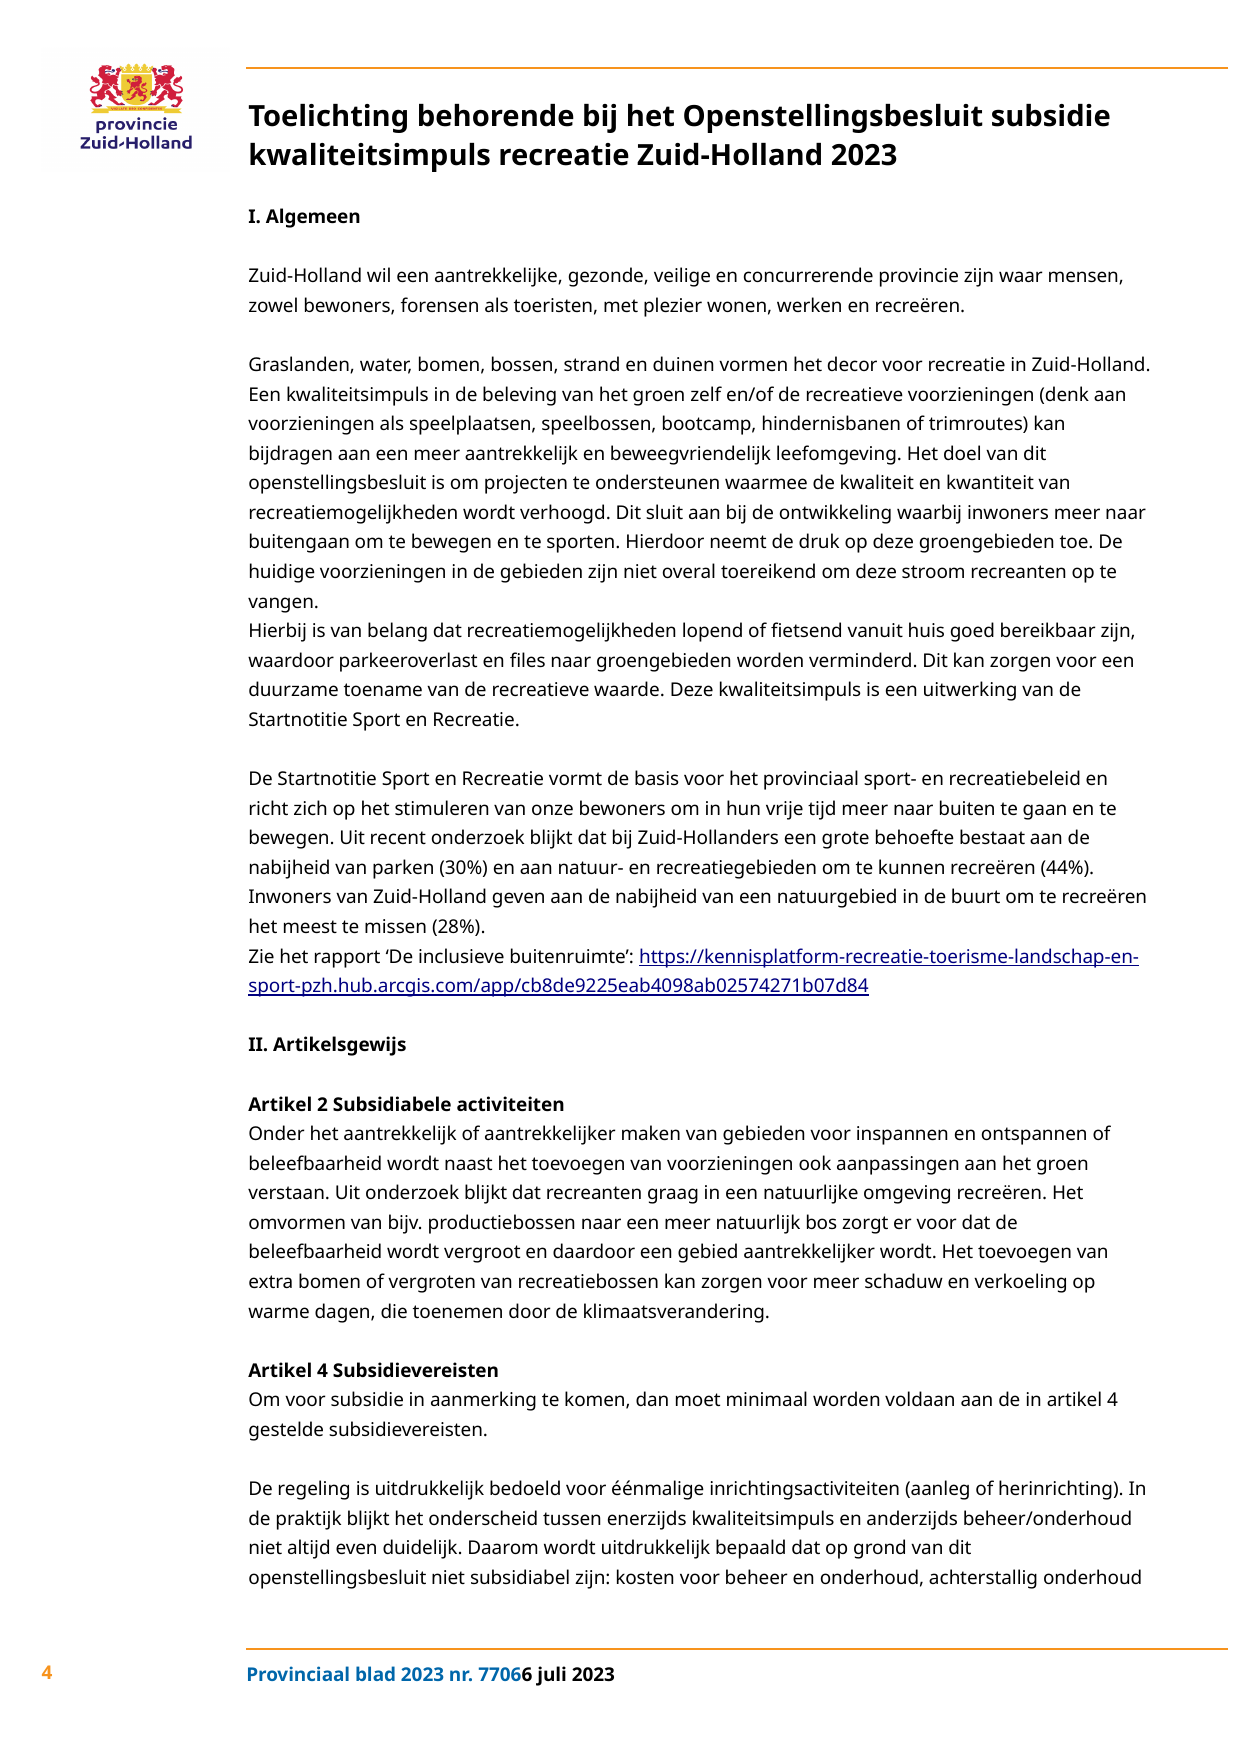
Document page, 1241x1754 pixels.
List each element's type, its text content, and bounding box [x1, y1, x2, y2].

picture [41, 47, 231, 172]
text II. Artikelsgewijs [248, 1032, 1152, 1057]
text Artikel 2 Subsidiabele activiteiten [248, 1091, 1152, 1117]
text Artikel 4 Subsidievereisten [248, 1357, 1152, 1383]
text Hierbij is van belang dat recreatiemogelijkheden lopend of fietsend vanuit huis goed bereikbaar zijn, waardoor parkeeroverlast en files naar groengebieden worden verminderd. Dit kan zorgen voor een duurzame toename van de recreatieve waarde. Deze kwaliteitsimpuls is een uitwerking van de Startnotitie Sport en Recreatie. [248, 617, 1152, 732]
text Zuid-Holland wil een aantrekkelijke, gezonde, veilige en concurrerende provincie zijn waar mensen, zowel bewoners, forensen als toeristen, met plezier wonen, werken en recreëren. [248, 262, 1152, 318]
text De regeling is uitdrukkelijk bedoeld voor éénmalige inrichtingsactiviteiten (aanleg of herinrichting). In de praktijk blijkt het onderscheid tussen enerzijds kwaliteitsimpuls en anderzijds beheer/onderhoud niet altijd even duidelijk. Daarom wordt uitdrukkelijk bepaald dat op grond van dit openstellingsbesluit niet subsidiabel zijn: kosten voor beheer en onderhoud, achterstallig onderhoud [248, 1475, 1152, 1590]
text Onder het aantrekkelijk of aantrekkelijker maken van gebieden voor inspannen en ontspannen of beleefbaarheid wordt naast het toevoegen van voorzieningen ook aanpassingen aan het groen verstaan. Uit onderzoek blijkt dat recreanten graag in een natuurlijke omgeving recreëren. Het omvormen van bijv. productiebossen naar een meer natuurlijk bos zorgt er voor dat de beleefbaarheid wordt vergroot en daardoor een gebied aantrekkelijker wordt. Het toevoegen van extra bomen of vergroten van recreatiebossen kan zorgen voor meer schaduw en verkoeling op warme dagen, die toenemen door de klimaatsverandering. [248, 1120, 1152, 1324]
text Om voor subsidie in aanmerking te komen, dan moet minimaal worden voldaan aan de in artikel 4 gestelde subsidievereisten. [248, 1387, 1152, 1442]
text Zie het rapport ‘De inclusieve buitenruimte’: https://kennisplatform-recreatie-toerisme-landschap-en-sport-pzh.hub.arcgis.com/app/cb8de9225eab4098ab02574271b07d84 [248, 943, 1152, 998]
text I. Algemeen [248, 203, 1152, 229]
text De Startnotitie Sport en Recreatie vormt de basis voor het provinciaal sport- en recreatiebeleid en richt zich op het stimuleren van onze bewoners om in hun vrije tijd meer naar buiten te gaan en te bewegen. Uit recent onderzoek blijkt dat bij Zuid-Hollanders een grote behoefte bestaat aan de nabijheid van parken (30%) en aan natuur- en recreatiegebieden om te kunnen recreëren (44%). Inwoners van Zuid-Holland geven aan de nabijheid van een natuurgebied in de buurt om te recreëren het meest te missen (28%). [248, 765, 1152, 939]
text Toelichting behorende bij het Openstellingsbesluit subsidie kwaliteitsimpuls recreatie Zuid-Holland 2023 [248, 95, 1152, 174]
text Graslanden, water, bomen, bossen, strand en duinen vormen het decor voor recreatie in Zuid-Holland. Een kwaliteitsimpuls in de beleving van het groen zelf en/of de recreatieve voorzieningen (denk aan voorzieningen als speelplaatsen, speelbossen, bootcamp, hindernisbanen of trimroutes) kan bijdragen aan een meer aantrekkelijk en beweegvriendelijk leefomgeving. Het doel van dit openstellingsbesluit is om projecten te ondersteunen waarmee de kwaliteit en kwantiteit van recreatiemogelijkheden wordt verhoogd. Dit sluit aan bij de ontwikkeling waarbij inwoners meer naar buitengaan om te bewegen en te sporten. Hierdoor neemt de druk op deze groengebieden toe. De huidige voorzieningen in de gebieden zijn niet overal toereikend om deze stroom recreanten op te vangen. [248, 351, 1152, 614]
